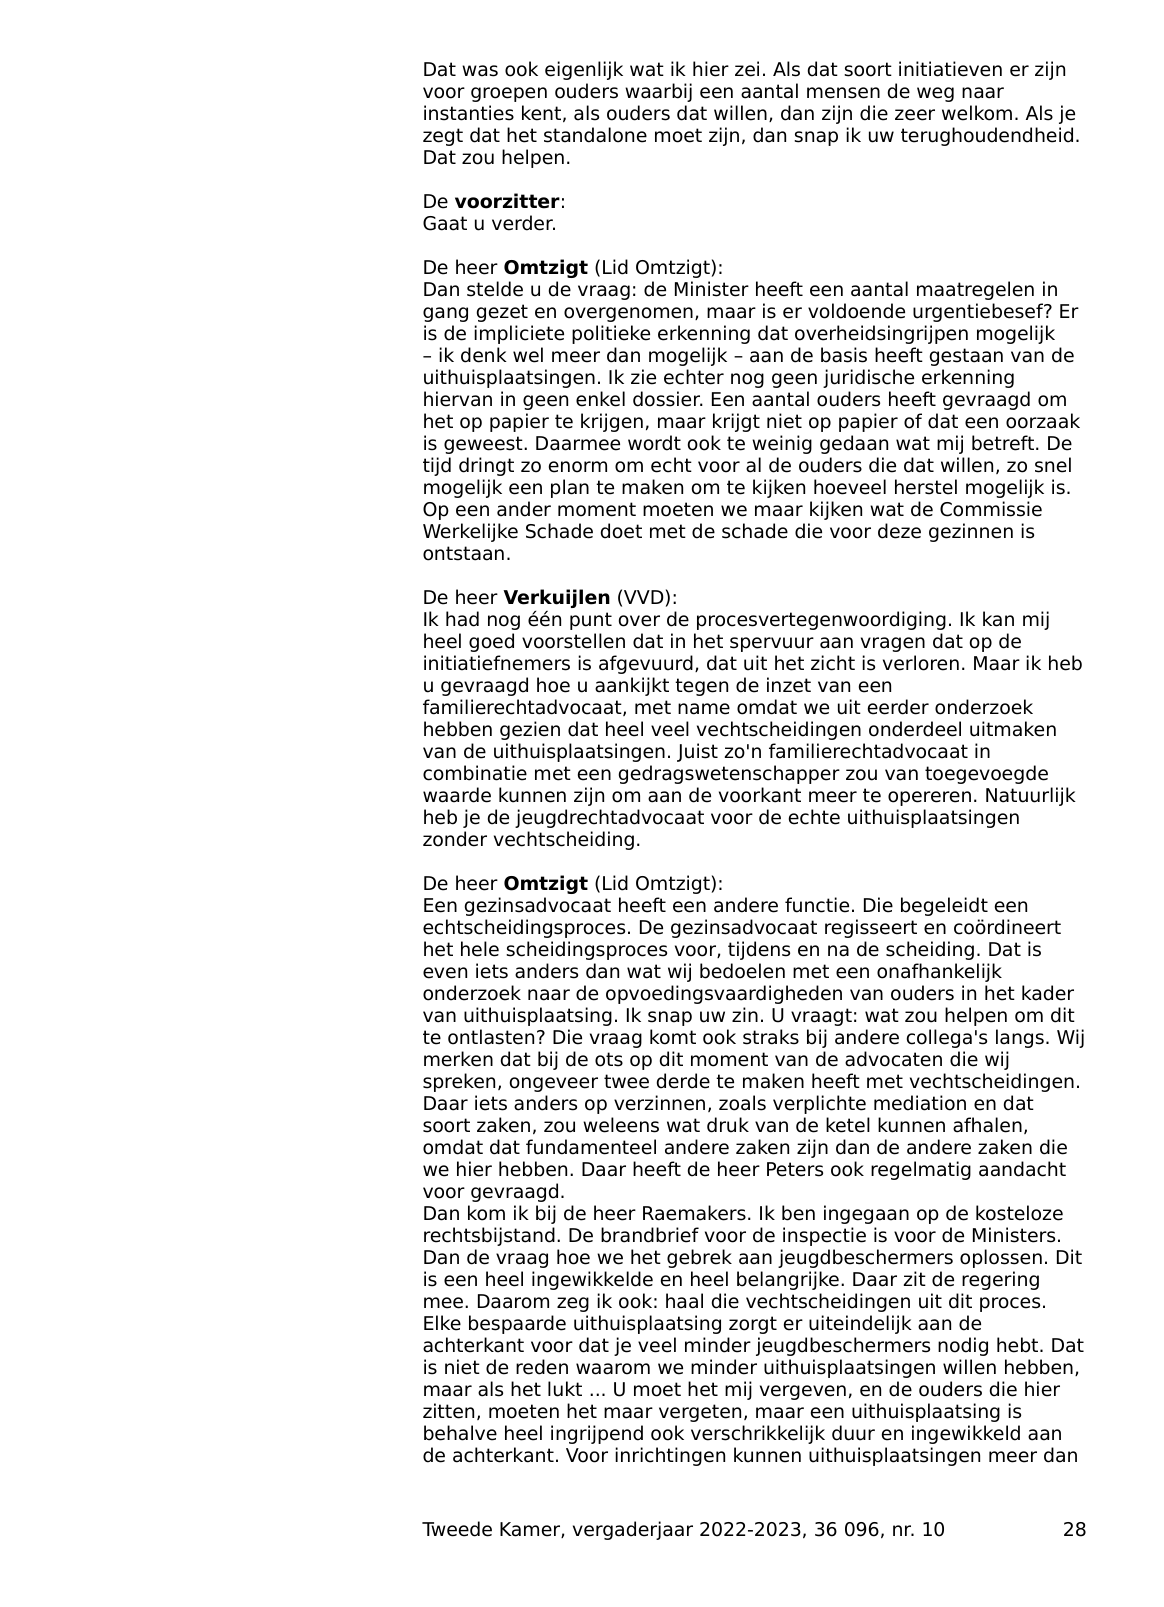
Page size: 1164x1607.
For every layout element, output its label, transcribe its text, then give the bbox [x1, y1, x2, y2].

text Dan de vraag hoe we het gebrek aan jeugdbeschermers oplossen. Dit is een heel ingewikkelde en heel belangrijke. Daar zit de regering mee. Daarom zeg ik ook: haal die vechtscheidingen uit dit proces. Elke bespaarde uithuisplaatsing zorgt er uiteindelijk aan de achterkant voor dat je veel minder jeugdbeschermers nodig hebt. Dat is niet de reden waarom we minder uithuisplaatsingen willen hebben, maar als het lukt ... U moet het mij vergeven, en de ouders die hier zitten, moeten het maar vergeten, maar een uithuisplaatsing is behalve heel ingrijpend ook verschrikkelijk duur en ingewikkeld aan de achterkant. Voor inrichtingen kunnen uithuisplaatsingen meer dan [422, 1247, 1087, 1467]
text De voorzitter: [422, 191, 1087, 213]
text Gaat u verder. [422, 213, 1087, 235]
text Een gezinsadvocaat heeft een andere functie. Die begeleidt een echtscheidingsproces. De gezinsadvocaat regisseert en coördineert het hele scheidingsproces voor, tijdens en na de scheiding. Dat is even iets anders dan wat wij bedoelen met een onafhankelijk onderzoek naar de opvoedingsvaardigheden van ouders in het kader van uithuisplaatsing. Ik snap uw zin. U vraagt: wat zou helpen om dit te ontlasten? Die vraag komt ook straks bij andere collega's langs. Wij merken dat bij de ots op dit moment van de advocaten die wij spreken, ongeveer twee derde te maken heeft met vechtscheidingen. Daar iets anders op verzinnen, zoals verplichte mediation en dat soort zaken, zou weleens wat druk van de ketel kunnen afhalen, omdat dat fundamenteel andere zaken zijn dan de andere zaken die we hier hebben. Daar heeft de heer Peters ook regelmatig aandacht voor gevraagd. [422, 895, 1087, 1203]
text De heer Verkuijlen (VVD): [422, 587, 1087, 609]
text Dan stelde u de vraag: de Minister heeft een aantal maatregelen in gang gezet en overgenomen, maar is er voldoende urgentiebesef? Er is de impliciete politieke erkenning dat overheidsingrijpen mogelijk – ik denk wel meer dan mogelijk – aan de basis heeft gestaan van de uithuisplaatsingen. Ik zie echter nog geen juridische erkenning hiervan in geen enkel dossier. Een aantal ouders heeft gevraagd om het op papier te krijgen, maar krijgt niet op papier of dat een oorzaak is geweest. Daarmee wordt ook te weinig gedaan wat mij betreft. De tijd dringt zo enorm om echt voor al de ouders die dat willen, zo snel mogelijk een plan te maken om te kijken hoeveel herstel mogelijk is. Op een ander moment moeten we maar kijken wat de Commissie Werkelijke Schade doet met de schade die voor deze gezinnen is ontstaan. [422, 279, 1087, 565]
text De heer Omtzigt (Lid Omtzigt): [422, 257, 1087, 279]
text Dan kom ik bij de heer Raemakers. Ik ben ingegaan op de kosteloze rechtsbijstand. De brandbrief voor de inspectie is voor de Ministers. [422, 1203, 1087, 1247]
text De heer Omtzigt (Lid Omtzigt): [422, 873, 1087, 895]
text Ik had nog één punt over de procesvertegenwoordiging. Ik kan mij heel goed voorstellen dat in het spervuur aan vragen dat op de initiatiefnemers is afgevuurd, dat uit het zicht is verloren. Maar ik heb u gevraagd hoe u aankijkt tegen de inzet van een familierechtadvocaat, met name omdat we uit eerder onderzoek hebben gezien dat heel veel vechtscheidingen onderdeel uitmaken van de uithuisplaatsingen. Juist zo'n familierechtadvocaat in combinatie met een gedragswetenschapper zou van toegevoegde waarde kunnen zijn om aan de voorkant meer te opereren. Natuurlijk heb je de jeugdrechtadvocaat voor de echte uithuisplaatsingen zonder vechtscheiding. [422, 609, 1087, 851]
text Dat was ook eigenlijk wat ik hier zei. Als dat soort initiatieven er zijn voor groepen ouders waarbij een aantal mensen de weg naar instanties kent, als ouders dat willen, dan zijn die zeer welkom. Als je zegt dat het standalone moet zijn, dan snap ik uw terughoudendheid. Dat zou helpen. [422, 59, 1087, 169]
